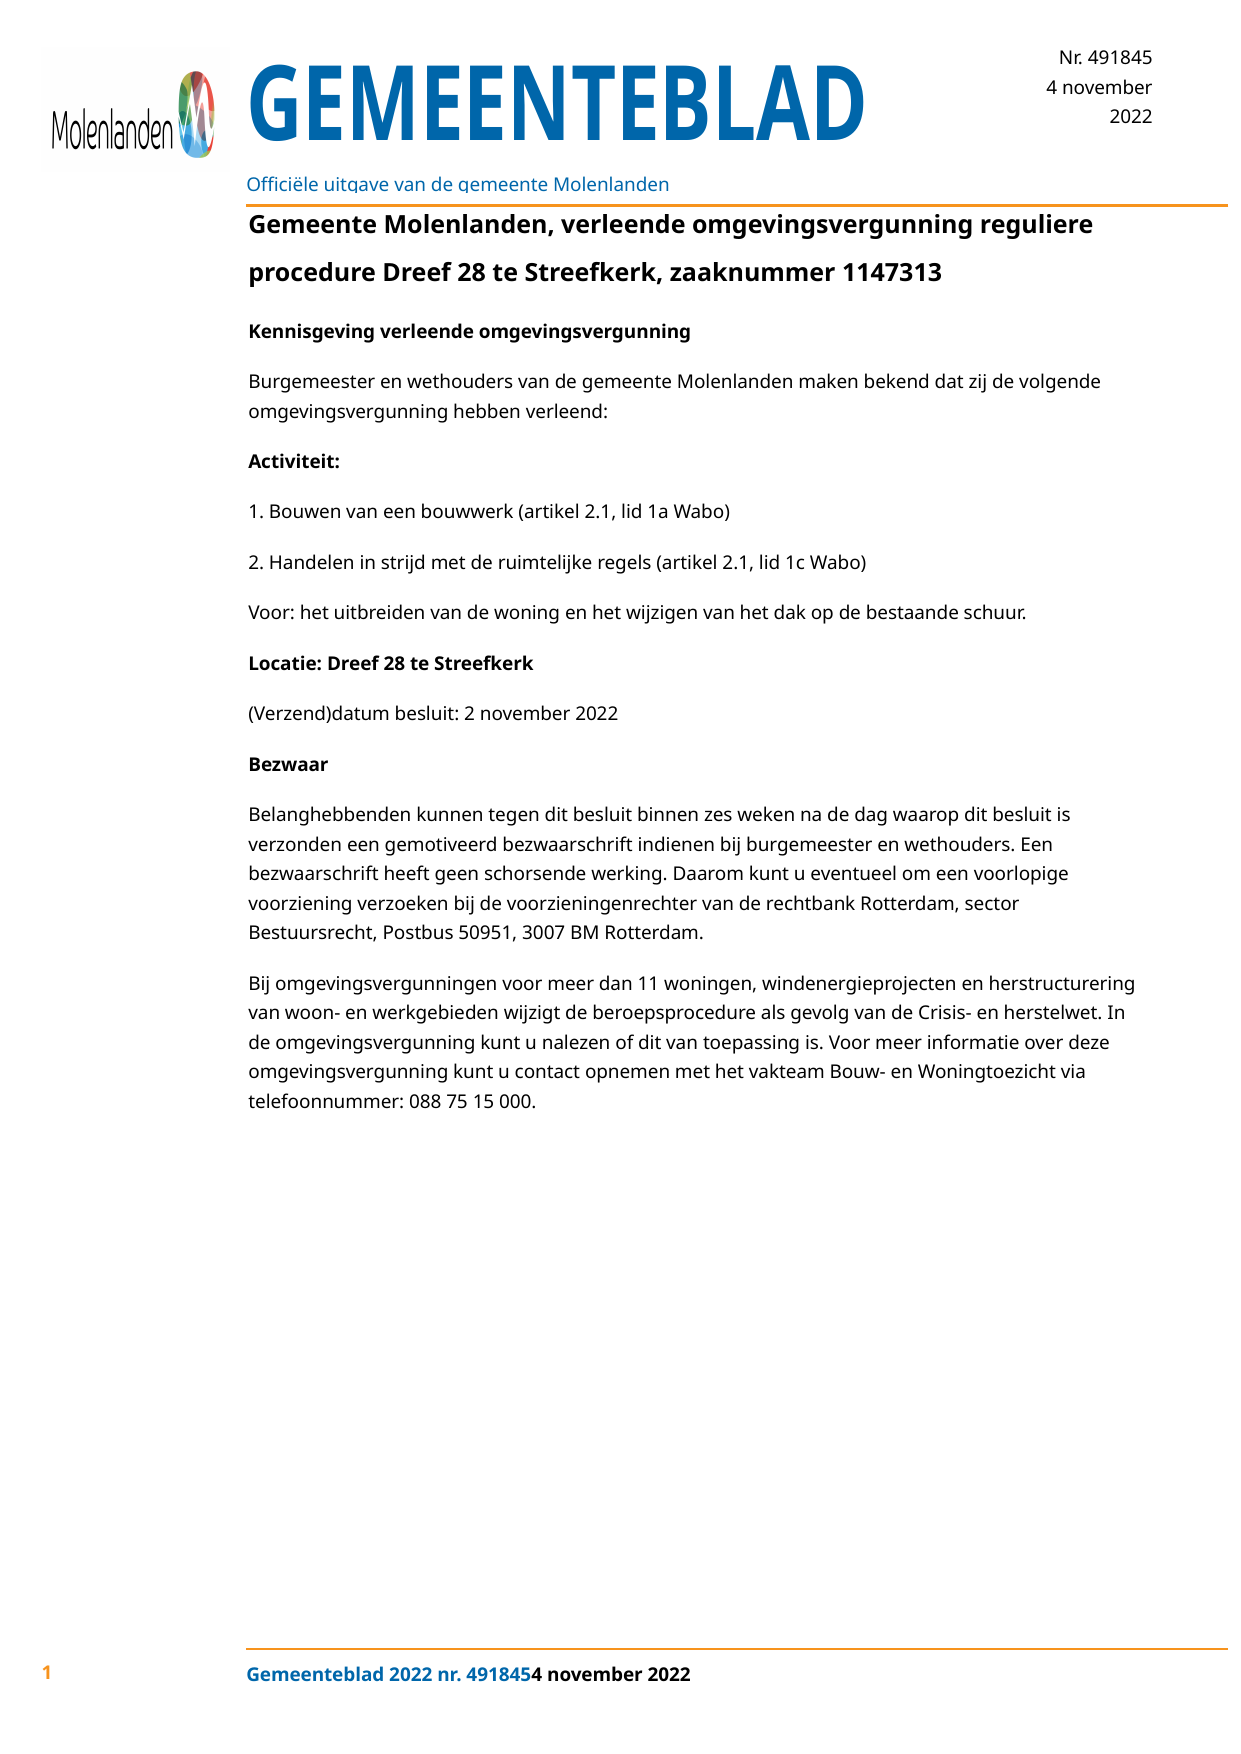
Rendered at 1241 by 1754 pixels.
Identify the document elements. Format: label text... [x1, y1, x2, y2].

text Kennisgeving verleende omgevingsvergunning [248, 318, 1152, 344]
text Burgemeester en wethouders van de gemeente Molenlanden maken bekend dat zij de volgende omgevingsvergunning hebben verleend: [248, 368, 1152, 424]
picture [41, 47, 231, 172]
text Belanghebbenden kunnen tegen dit besluit binnen zes weken na de dag waarop dit besluit is verzonden een gemotiveerd bezwaarschrift indienen bij burgemeester en wethouders. Een bezwaarschrift heeft geen schorsende werking. Daarom kunt u eventueel om een voorlopige voorziening verzoeken bij de voorzieningenrechter van de rechtbank Rotterdam, sector Bestuursrecht, Postbus 50951, 3007 BM Rotterdam. [248, 801, 1152, 945]
text 2. Handelen in strijd met de ruimtelijke regels (artikel 2.1, lid 1c Wabo) [248, 549, 1152, 575]
text Bij omgevingsvergunningen voor meer dan 11 woningen, windenergieprojecten en herstructurering van woon- en werkgebieden wijzigt de beroepsprocedure als gevolg van de Crisis- en herstelwet. In de omgevingsvergunning kunt u nalezen of dit van toepassing is. Voor meer informatie over deze omgevingsvergunning kunt u contact opnemen met het vakteam Bouw- en Woningtoezicht via telefoonnummer: 088 75 15 000. [248, 970, 1152, 1114]
text (Verzend)datum besluit: 2 november 2022 [248, 700, 1152, 726]
text Voor: het uitbreiden van de woning en het wijzigen van het dak op de bestaande schuur. [248, 599, 1152, 625]
text 1. Bouwen van een bouwwerk (artikel 2.1, lid 1a Wabo) [248, 499, 1152, 524]
text Gemeente Molenlanden, verleende omgevingsvergunning reguliere procedure Dreef 28 te Streefkerk, zaaknummer 1147313 [248, 207, 1152, 288]
text Locatie: Dreef 28 te Streefkerk [248, 650, 1152, 676]
text Bezwaar [248, 751, 1152, 777]
text Activiteit: [248, 448, 1152, 474]
